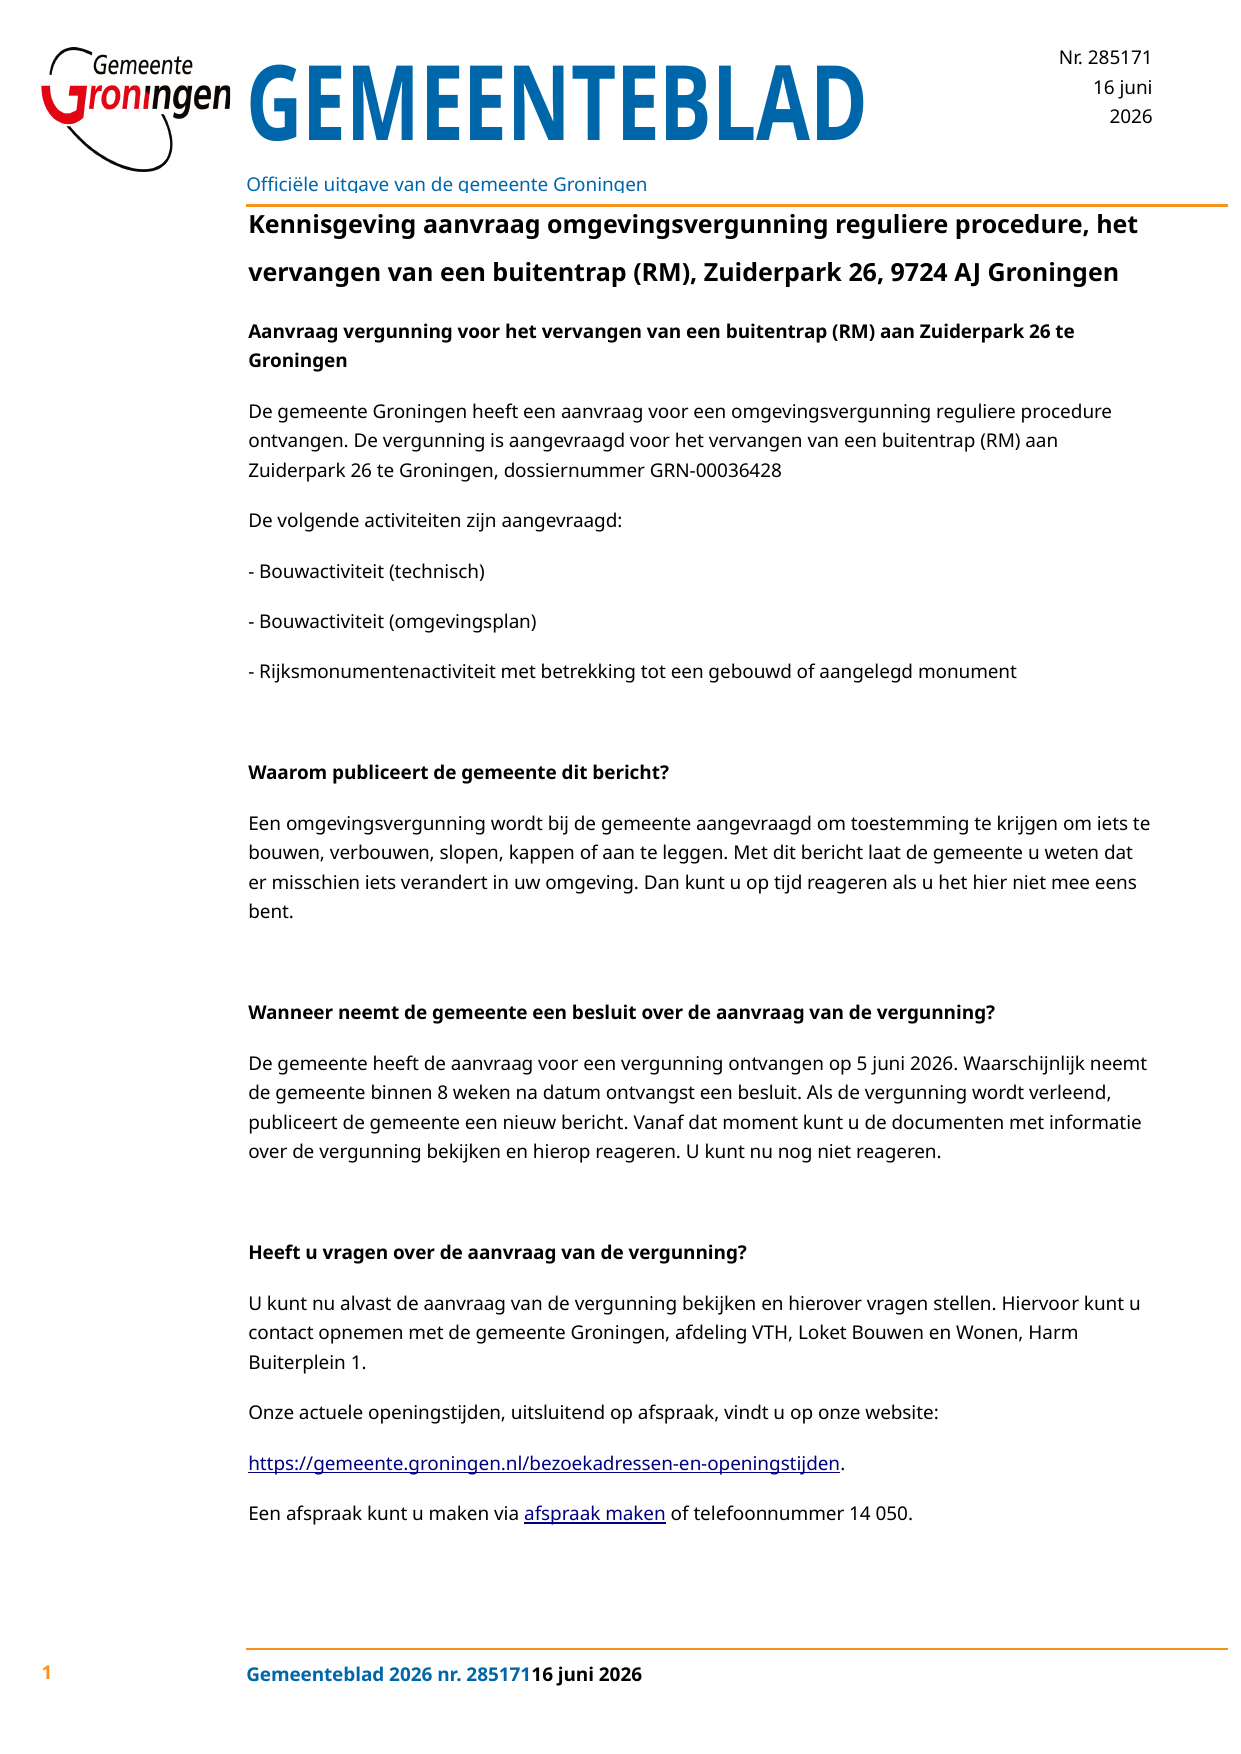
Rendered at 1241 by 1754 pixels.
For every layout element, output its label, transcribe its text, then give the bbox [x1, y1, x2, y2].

text - Rijksmonumentenactiviteit met betrekking tot een gebouwd of aangelegd monument [248, 659, 1152, 684]
text - Bouwactiviteit (technisch) [248, 558, 1152, 584]
text Een omgevingsvergunning wordt bij de gemeente aangevraagd om toestemming te krijgen om iets te bouwen, verbouwen, slopen, kappen of aan te leggen. Met dit bericht laat de gemeente u weten dat er misschien iets verandert in uw omgeving. Dan kunt u op tijd reageren als u het hier niet mee eens bent. [248, 810, 1152, 924]
text Wanneer neemt de gemeente een besluit over de aanvraag van de vergunning? [248, 999, 1152, 1025]
text Aanvraag vergunning voor het vervangen van een buitentrap (RM) aan Zuiderpark 26 te Groningen [248, 318, 1152, 373]
text Heeft u vragen over de aanvraag van de vergunning? [248, 1239, 1152, 1265]
text Kennisgeving aanvraag omgevingsvergunning reguliere procedure, het vervangen van een buitentrap (RM), Zuiderpark 26, 9724 AJ Groningen [248, 207, 1152, 288]
text De gemeente heeft de aanvraag voor een vergunning ontvangen op 5 juni 2026. Waarschijnlijk neemt de gemeente binnen 8 weken na datum ontvangst een besluit. Als de vergunning wordt verleend, publiceert de gemeente een nieuw bericht. Vanaf dat moment kunt u de documenten met informatie over de vergunning bekijken en hierop reageren. U kunt nu nog niet reageren. [248, 1050, 1152, 1164]
text Waarom publiceert de gemeente dit bericht? [248, 759, 1152, 785]
text Een afspraak kunt u maken via afspraak maken of telefoonnummer 14 050. [248, 1500, 1152, 1526]
picture [41, 47, 231, 172]
text - Bouwactiviteit (omgevingsplan) [248, 608, 1152, 634]
text Onze actuele openingstijden, uitsluitend op afspraak, vindt u op onze website: [248, 1399, 1152, 1425]
text De volgende activiteiten zijn aangevraagd: [248, 507, 1152, 533]
text U kunt nu alvast de aanvraag van de vergunning bekijken en hierover vragen stellen. Hiervoor kunt u contact opnemen met de gemeente Groningen, afdeling VTH, Loket Bouwen en Wonen, Harm Buiterplein 1. [248, 1290, 1152, 1375]
text De gemeente Groningen heeft een aanvraag voor een omgevingsvergunning reguliere procedure ontvangen. De vergunning is aangevraagd voor het vervangen van een buitentrap (RM) aan Zuiderpark 26 te Groningen, dossiernummer GRN-00036428 [248, 398, 1152, 483]
text https://gemeente.groningen.nl/bezoekadressen-en-openingstijden. [248, 1450, 1152, 1476]
